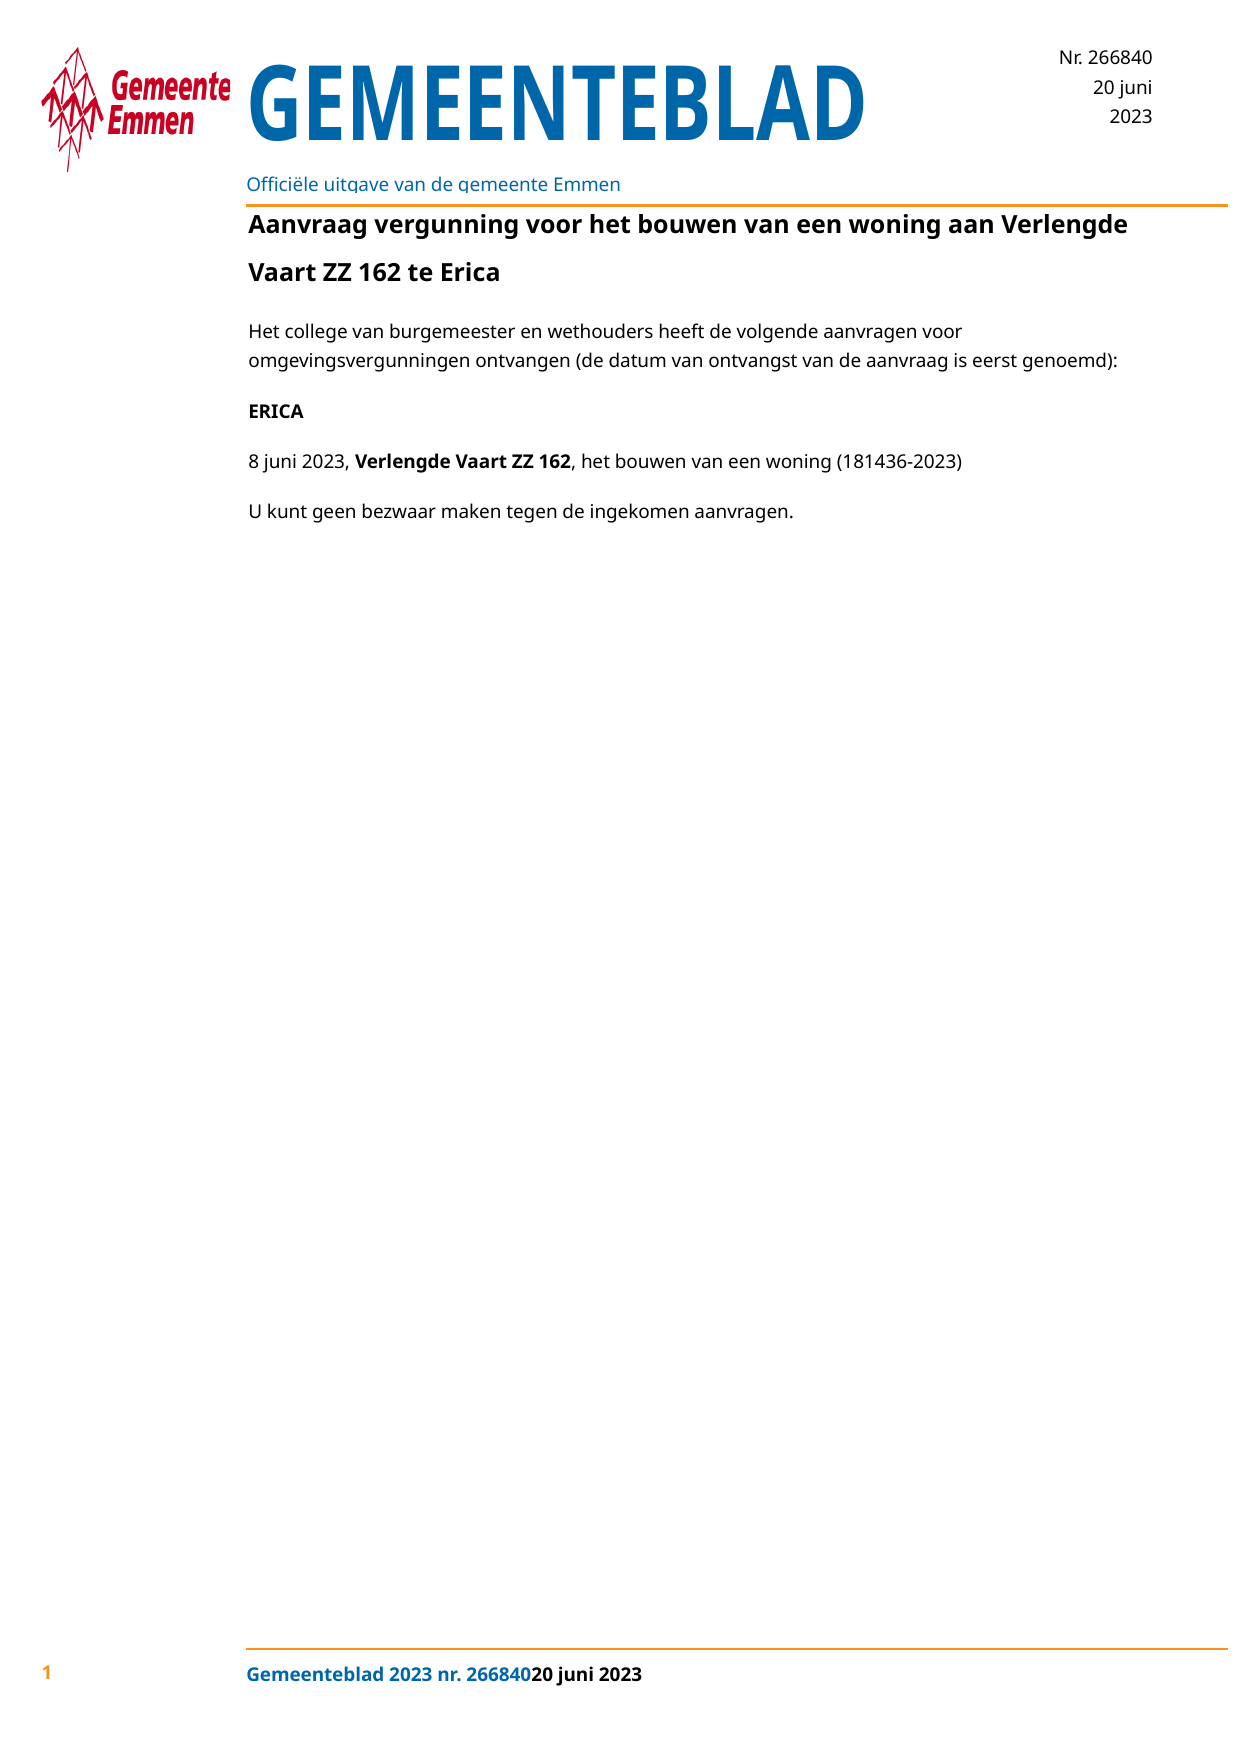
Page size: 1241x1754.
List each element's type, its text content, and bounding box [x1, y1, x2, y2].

text ERICA [248, 398, 1152, 424]
text 8 juni 2023, Verlengde Vaart ZZ 162, het bouwen van een woning (181436-2023) [248, 448, 1152, 474]
text Het college van burgemeester en wethouders heeft de volgende aanvragen voor omgevingsvergunningen ontvangen (de datum van ontvangst van de aanvraag is eerst genoemd): [248, 318, 1152, 373]
text Aanvraag vergunning voor het bouwen van een woning aan Verlengde Vaart ZZ 162 te Erica [248, 207, 1152, 288]
picture [41, 47, 231, 172]
text U kunt geen bezwaar maken tegen de ingekomen aanvragen. [248, 499, 1152, 524]
